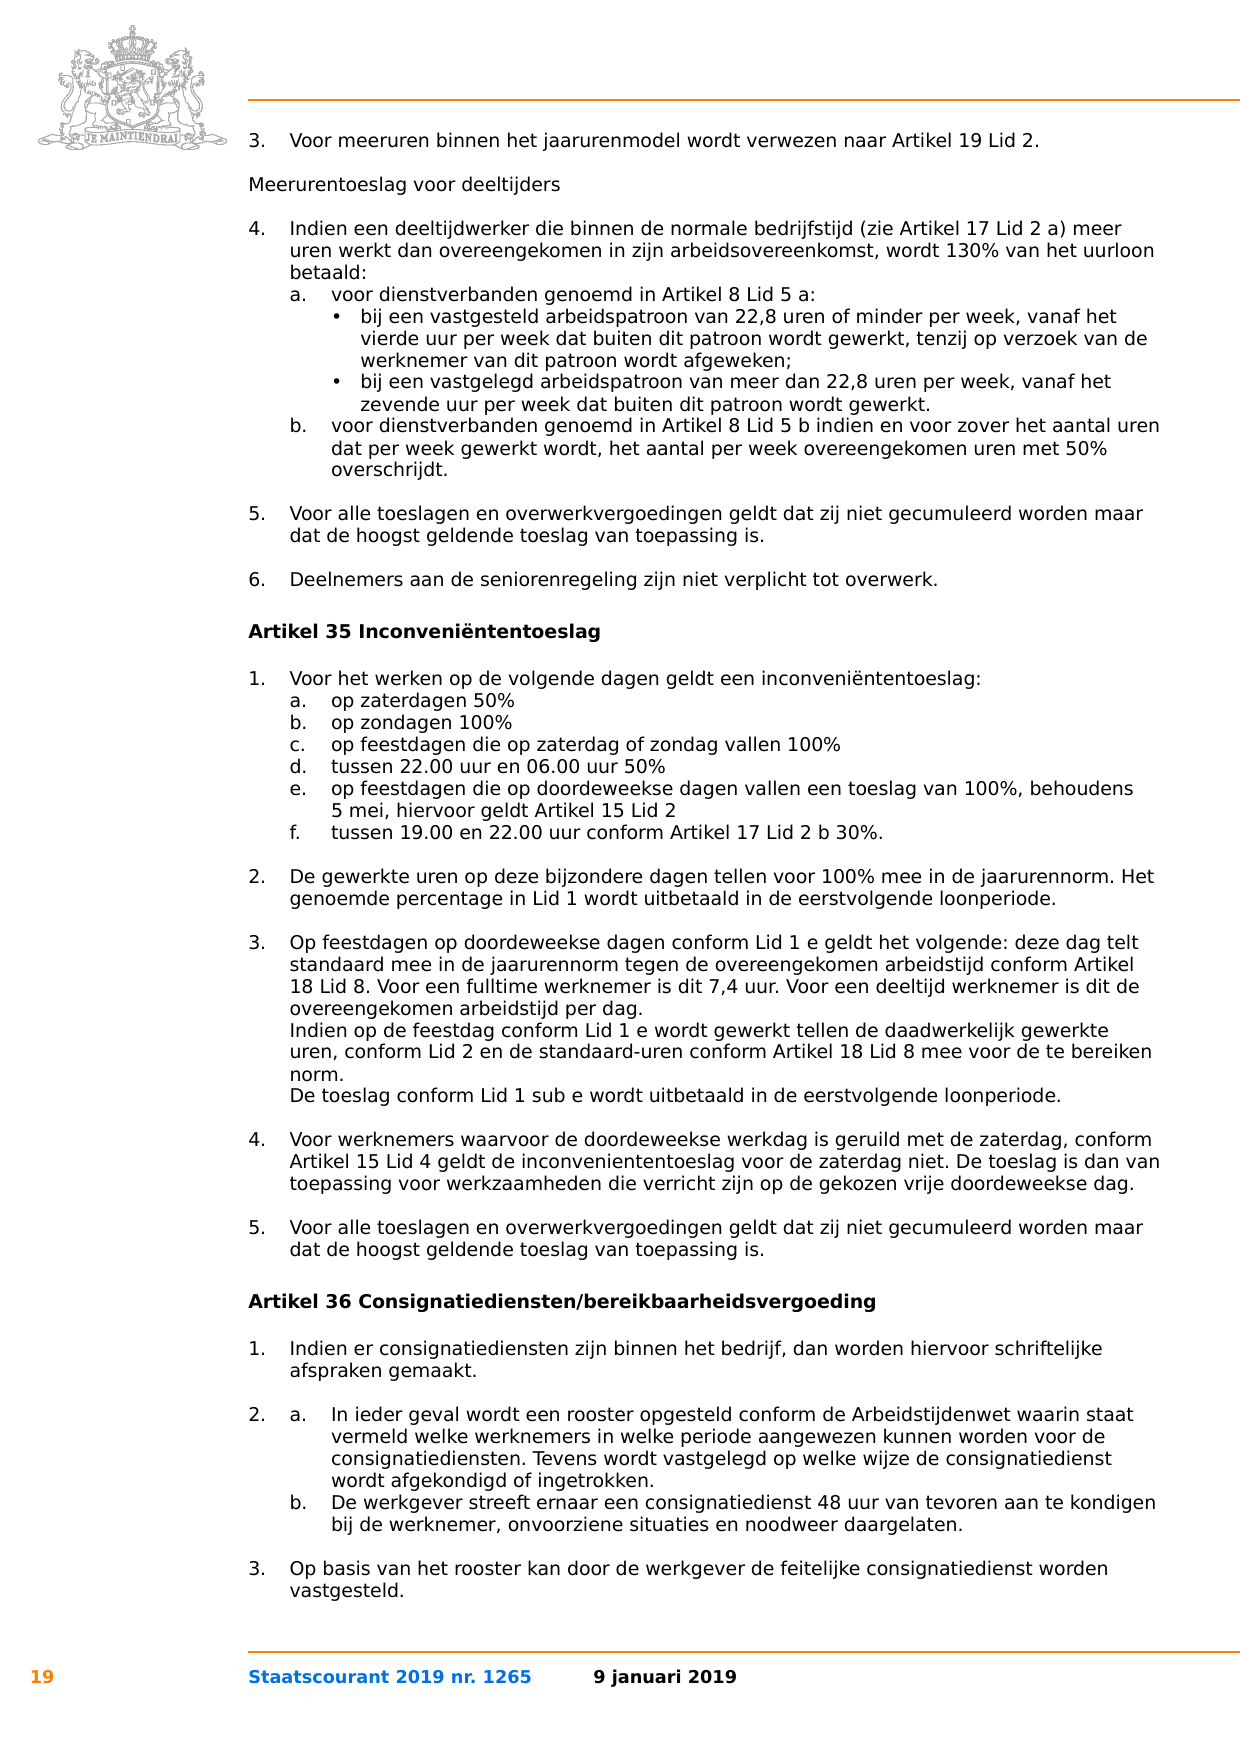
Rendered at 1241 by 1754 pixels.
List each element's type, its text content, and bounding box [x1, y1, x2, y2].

text b. op zondagen 100% [289, 712, 1163, 734]
text e. op feestdagen die op doordeweekse dagen vallen een toeslag van 100%, behoudens 5 mei, hiervoor geldt Artikel 15 Lid 2 [289, 778, 1163, 822]
text c. op feestdagen die op zaterdag of zondag vallen 100% [289, 734, 1163, 756]
subtitle Artikel 36 Consignatiediensten/bereikbaarheidsvergoeding [248, 1291, 1163, 1313]
subtitle Meerurentoeslag voor deeltijders [248, 174, 1163, 196]
text b. voor dienstverbanden genoemd in Artikel 8 Lid 5 b indien en voor zover het aantal uren dat per week gewerkt wordt, het aantal per week overeengekomen uren met 50% overschrijdt. [289, 415, 1163, 481]
text 4. Voor werknemers waarvoor de doordeweekse werkdag is geruild met de zaterdag, conform Artikel 15 Lid 4 geldt de inconveniententoeslag voor de zaterdag niet. De toeslag is dan van toepassing voor werkzaamheden die verricht zijn op de gekozen vrije doordeweekse dag. [248, 1129, 1163, 1195]
text • bij een vastgesteld arbeidspatroon van 22,8 uren of minder per week, vanaf het vierde uur per week dat buiten dit patroon wordt gewerkt, tenzij op verzoek van de werknemer van dit patroon wordt afgeweken; [331, 306, 1163, 371]
text 3. Op feestdagen op doordeweekse dagen conform Lid 1 e geldt het volgende: deze dag telt standaard mee in de jaarurennorm tegen de overeengekomen arbeidstijd conform Artikel 18 Lid 8. Voor een fulltime werknemer is dit 7,4 uur. Voor een deeltijd werknemer is dit de overeengekomen arbeidstijd per dag. [248, 932, 1163, 1019]
text 5. Voor alle toeslagen en overwerkvergoedingen geldt dat zij niet gecumuleerd worden maar dat de hoogst geldende toeslag van toepassing is. [248, 503, 1163, 547]
text 6. Deelnemers aan de seniorenregeling zijn niet verplicht tot overwerk. [248, 569, 1163, 591]
text a. voor dienstverbanden genoemd in Artikel 8 Lid 5 a: [289, 283, 1163, 306]
text 2. De gewerkte uren op deze bijzondere dagen tellen voor 100% mee in de jaarurennorm. Het genoemde percentage in Lid 1 wordt uitbetaald in de eerstvolgende loonperiode. [248, 866, 1163, 910]
text f. tussen 19.00 en 22.00 uur conform Artikel 17 Lid 2 b 30%. [289, 822, 1163, 844]
picture [38, 25, 227, 150]
text a. op zaterdagen 50% [289, 690, 1163, 712]
text De toeslag conform Lid 1 sub e wordt uitbetaald in de eerstvolgende loonperiode. [289, 1085, 1163, 1107]
text 1. Voor het werken op de volgende dagen geldt een inconveniëntentoeslag: [248, 668, 1163, 690]
text 5. Voor alle toeslagen en overwerkvergoedingen geldt dat zij niet gecumuleerd worden maar dat de hoogst geldende toeslag van toepassing is. [248, 1217, 1163, 1261]
text Indien op de feestdag conform Lid 1 e wordt gewerkt tellen de daadwerkelijk gewerkte uren, conform Lid 2 en de standaard-uren conform Artikel 18 Lid 8 mee voor de te bereiken norm. [289, 1019, 1163, 1085]
text • bij een vastgelegd arbeidspatroon van meer dan 22,8 uren per week, vanaf het zevende uur per week dat buiten dit patroon wordt gewerkt. [331, 371, 1163, 415]
subtitle Artikel 35 Inconveniëntentoeslag [248, 621, 1163, 643]
text 2. a. In ieder geval wordt een rooster opgesteld conform de Arbeidstijdenwet waarin staat vermeld welke werknemers in welke periode aangewezen kunnen worden voor de consignatiediensten. Tevens wordt vastgelegd op welke wijze de consignatiedienst wordt afgekondigd of ingetrokken. [248, 1404, 1163, 1492]
text b. De werkgever streeft ernaar een consignatiedienst 48 uur van tevoren aan te kondigen bij de werknemer, onvoorziene situaties en noodweer daargelaten. [289, 1492, 1163, 1536]
text 1. Indien er consignatiediensten zijn binnen het bedrijf, dan worden hiervoor schriftelijke afspraken gemaakt. [248, 1338, 1163, 1382]
text d. tussen 22.00 uur en 06.00 uur 50% [289, 756, 1163, 778]
text 3. Voor meeruren binnen het jaarurenmodel wordt verwezen naar Artikel 19 Lid 2. [248, 130, 1163, 152]
text 3. Op basis van het rooster kan door de werkgever de feitelijke consignatiedienst worden vastgesteld. [248, 1558, 1163, 1602]
text 4. Indien een deeltijdwerker die binnen de normale bedrijfstijd (zie Artikel 17 Lid 2 a) meer uren werkt dan overeengekomen in zijn arbeidsovereenkomst, wordt 130% van het uurloon betaald: [248, 218, 1163, 283]
